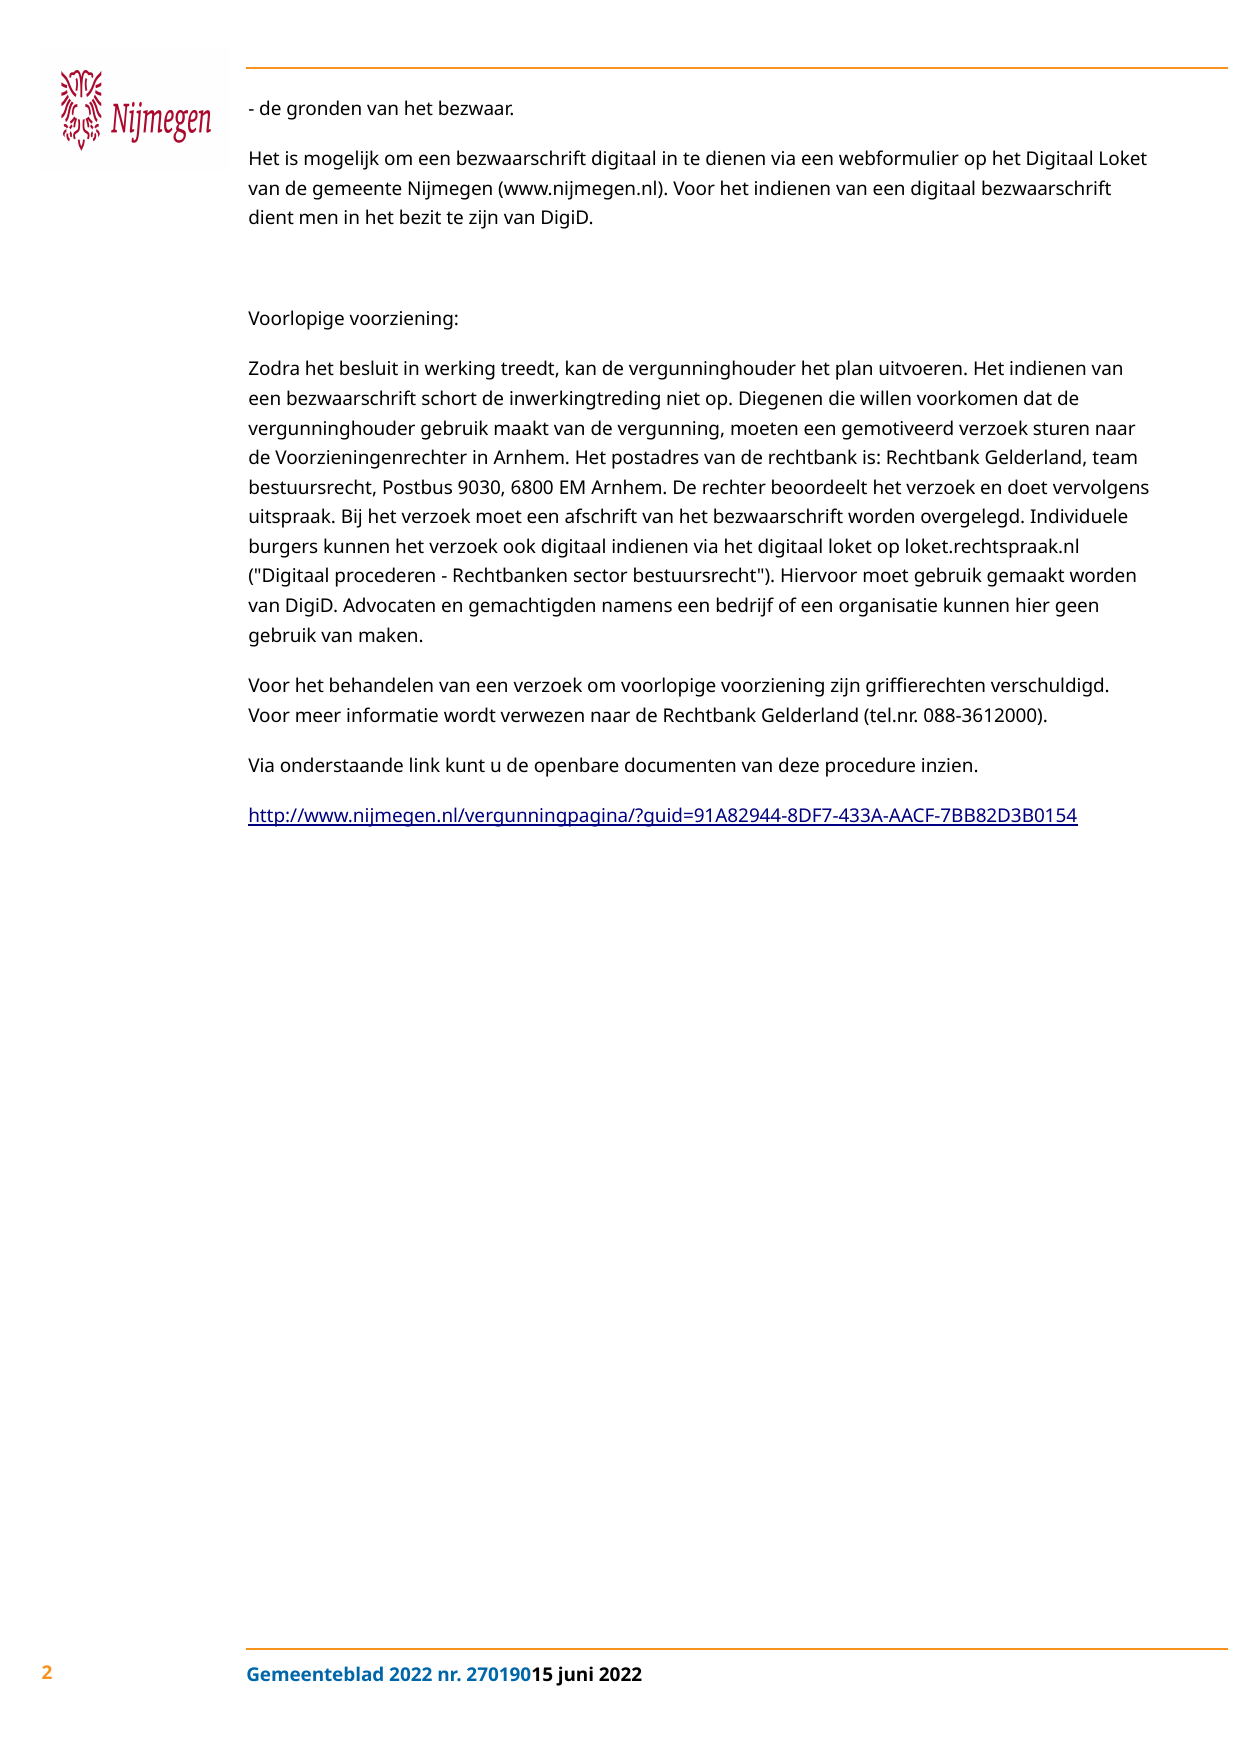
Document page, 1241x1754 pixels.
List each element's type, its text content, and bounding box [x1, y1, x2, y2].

text Zodra het besluit in werking treedt, kan de vergunninghouder het plan uitvoeren. Het indienen van een bezwaarschrift schort de inwerkingtreding niet op. Diegenen die willen voorkomen dat de vergunninghouder gebruik maakt van de vergunning, moeten een gemotiveerd verzoek sturen naar de Voorzieningenrechter in Arnhem. Het postadres van de rechtbank is: Rechtbank Gelderland, team bestuursrecht, Postbus 9030, 6800 EM Arnhem. De rechter beoordeelt het verzoek en doet vervolgens uitspraak. Bij het verzoek moet een afschrift van het bezwaarschrift worden overgelegd. Individuele burgers kunnen het verzoek ook digitaal indienen via het digitaal loket op loket.rechtspraak.nl ("Digitaal procederen - Rechtbanken sector bestuursrecht"). Hiervoor moet gebruik gemaakt worden van DigiD. Advocaten en gemachtigden namens een bedrijf of een organisatie kunnen hier geen gebruik van maken. [248, 356, 1152, 648]
picture [41, 47, 231, 172]
text http://www.nijmegen.nl/vergunningpagina/?guid=91A82944-8DF7-433A-AACF-7BB82D3B0154 [248, 803, 1152, 828]
text Via onderstaande link kunt u de openbare documenten van deze procedure inzien. [248, 752, 1152, 778]
text Voorlopige voorziening: [248, 305, 1152, 331]
text Het is mogelijk om een bezwaarschrift digitaal in te dienen via een webformulier op het Digitaal Loket van de gemeente Nijmegen (www.nijmegen.nl). Voor het indienen van een digitaal bezwaarschrift dient men in het bezit te zijn van DigiD. [248, 145, 1152, 230]
text - de gronden van het bezwaar. [248, 95, 1152, 121]
text Voor het behandelen van een verzoek om voorlopige voorziening zijn griffierechten verschuldigd. Voor meer informatie wordt verwezen naar de Rechtbank Gelderland (tel.nr. 088-3612000). [248, 672, 1152, 728]
